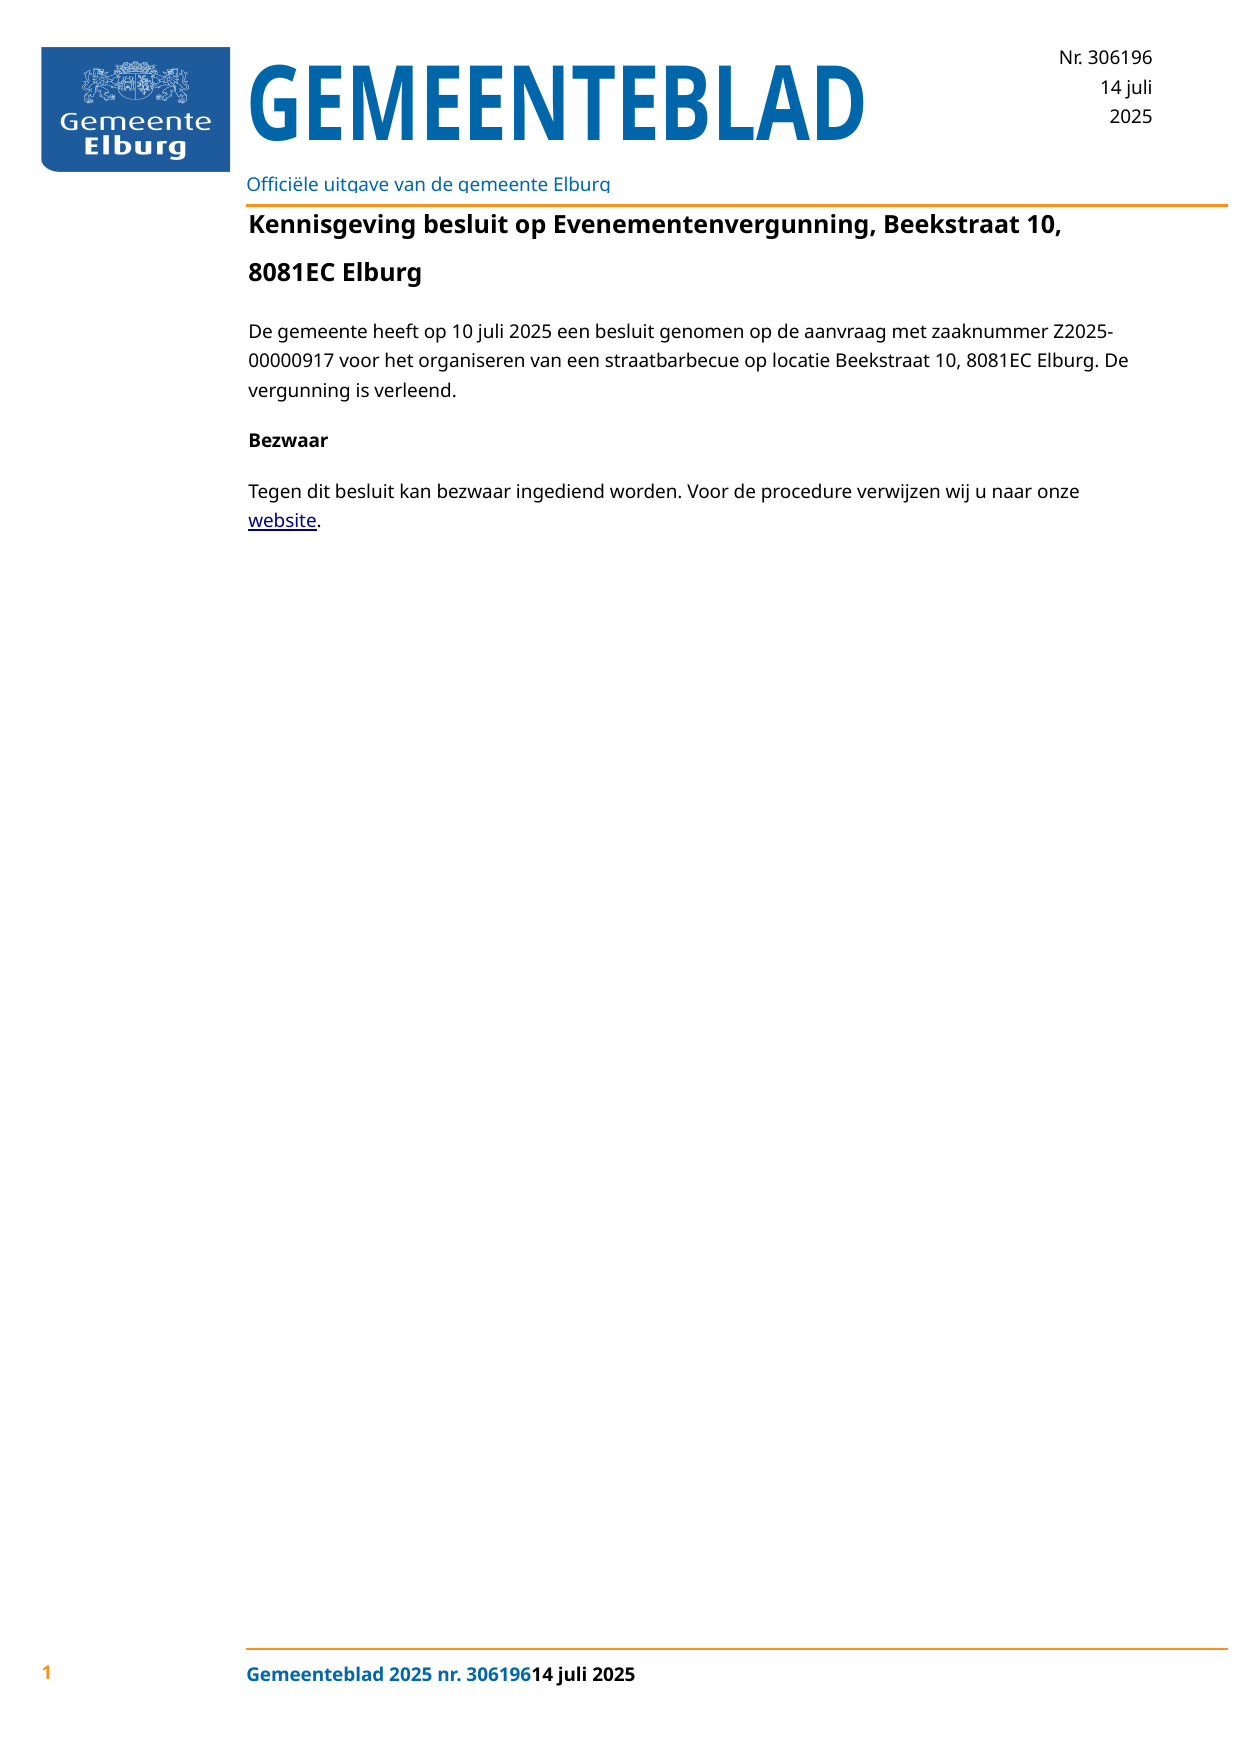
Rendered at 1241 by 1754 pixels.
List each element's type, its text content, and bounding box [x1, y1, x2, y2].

text De gemeente heeft op 10 juli 2025 een besluit genomen op de aanvraag met zaaknummer Z2025-00000917 voor het organiseren van een straatbarbecue op locatie Beekstraat 10, 8081EC Elburg. De vergunning is verleend. [248, 318, 1152, 403]
text Kennisgeving besluit op Evenementenvergunning, Beekstraat 10, 8081EC Elburg [248, 207, 1152, 288]
picture [41, 47, 231, 172]
text Bezwaar [248, 427, 1152, 453]
text Tegen dit besluit kan bezwaar ingediend worden. Voor de procedure verwijzen wij u naar onze website. [248, 478, 1152, 533]
